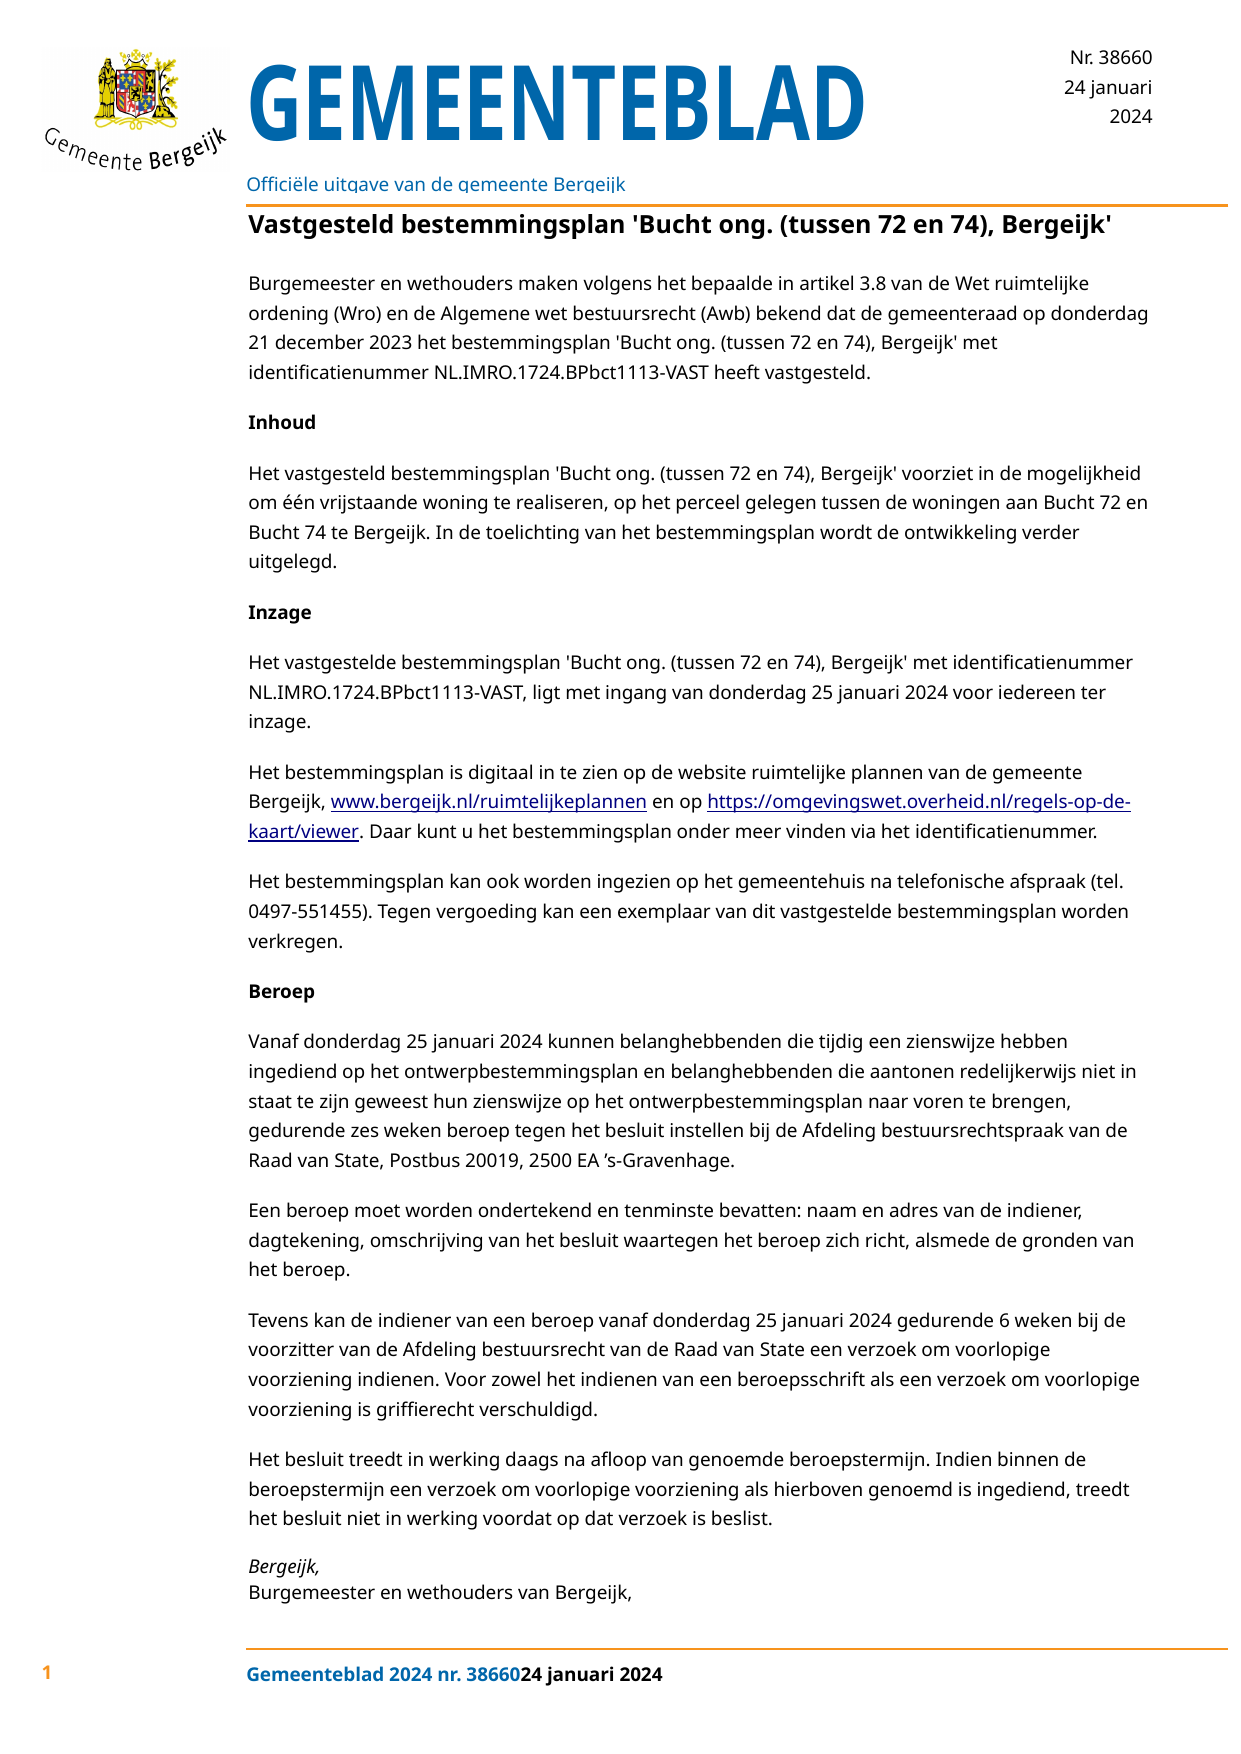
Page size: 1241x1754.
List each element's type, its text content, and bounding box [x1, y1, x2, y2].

text Het bestemmingsplan kan ook worden ingezien op het gemeentehuis na telefonische afspraak (tel. 0497-551455). Tegen vergoeding kan een exemplaar van dit vastgestelde bestemmingsplan worden verkregen. [248, 869, 1152, 953]
text Een beroep moet worden ondertekend en tenminste bevatten: naam en adres van de indiener, dagtekening, omschrijving van het besluit waartegen het beroep zich richt, alsmede de gronden van het beroep. [248, 1197, 1152, 1282]
text Het vastgesteld bestemmingsplan 'Bucht ong. (tussen 72 en 74), Bergeijk' voorziet in de mogelijkheid om één vrijstaande woning te realiseren, op het perceel gelegen tussen de woningen aan Bucht 72 en Bucht 74 te Bergeijk. In de toelichting van het bestemmingsplan wordt de ontwikkeling verder uitgelegd. [248, 460, 1152, 574]
text Burgemeester en wethouders maken volgens het bepaalde in artikel 3.8 van de Wet ruimtelijke ordening (Wro) en de Algemene wet bestuursrecht (Awb) bekend dat de gemeenteraad op donderdag 21 december 2023 het bestemmingsplan 'Bucht ong. (tussen 72 en 74), Bergeijk' met identificatienummer NL.IMRO.1724.BPbct1113-VAST heeft vastgesteld. [248, 270, 1152, 385]
text Het bestemmingsplan is digitaal in te zien op de website ruimtelijke plannen van de gemeente Bergeijk, www.bergeijk.nl/ruimtelijkeplannen en op https://omgevingswet.overheid.nl/regels-op-de-kaart/viewer. Daar kunt u het bestemmingsplan onder meer vinden via het identificatienummer. [248, 759, 1152, 844]
text Het vastgestelde bestemmingsplan 'Bucht ong. (tussen 72 en 74), Bergeijk' met identificatienummer NL.IMRO.1724.BPbct1113-VAST, ligt met ingang van donderdag 25 januari 2024 voor iedereen ter inzage. [248, 649, 1152, 734]
text Inzage [248, 599, 1152, 625]
text Bergeijk, [248, 1553, 1152, 1579]
text Het besluit treedt in werking daags na afloop van genoemde beroepstermijn. Indien binnen de beroepstermijn een verzoek om voorlopige voorziening als hierboven genoemd is ingediend, treedt het besluit niet in werking voordat op dat verzoek is beslist. [248, 1446, 1152, 1531]
text Inhoud [248, 409, 1152, 435]
text Tevens kan de indiener van een beroep vanaf donderdag 25 januari 2024 gedurende 6 weken bij de voorzitter van de Afdeling bestuursrecht van de Raad van State een verzoek om voorlopige voorziening indienen. Voor zowel het indienen van een beroepsschrift als een verzoek om voorlopige voorziening is griffierecht verschuldigd. [248, 1307, 1152, 1421]
text Burgemeester en wethouders van Bergeijk, [248, 1579, 1152, 1604]
picture [41, 47, 231, 172]
text Beroep [248, 978, 1152, 1004]
text Vastgesteld bestemmingsplan 'Bucht ong. (tussen 72 en 74), Bergeijk' [248, 207, 1152, 241]
text Vanaf donderdag 25 januari 2024 kunnen belanghebbenden die tijdig een zienswijze hebben ingediend op het ontwerpbestemmingsplan en belanghebbenden die aantonen redelijkerwijs niet in staat te zijn geweest hun zienswijze op het ontwerpbestemmingsplan naar voren te brengen, gedurende zes weken beroep tegen het besluit instellen bij de Afdeling bestuursrechtspraak van de Raad van State, Postbus 20019, 2500 EA ’s-Gravenhage. [248, 1029, 1152, 1173]
